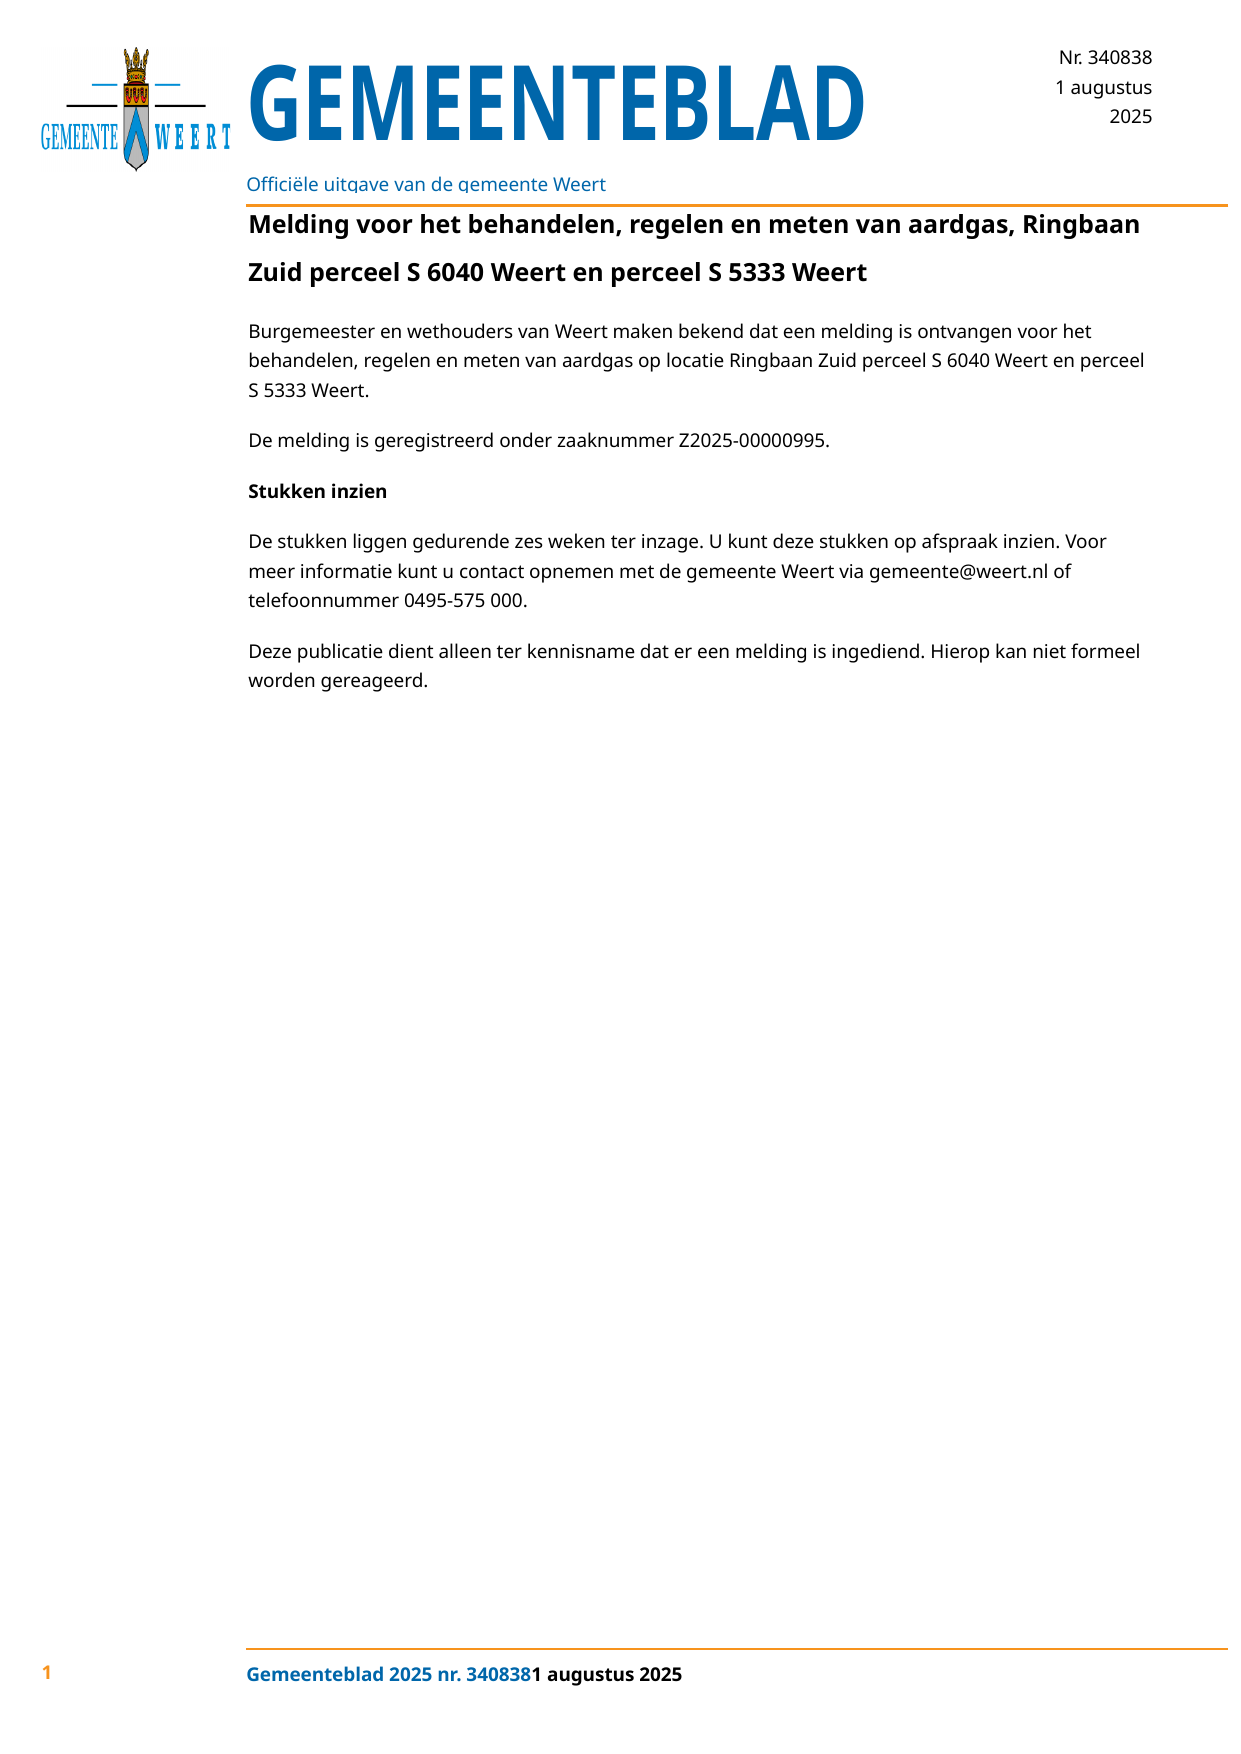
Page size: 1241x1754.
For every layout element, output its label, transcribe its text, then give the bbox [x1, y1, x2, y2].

text Stukken inzien [248, 478, 1152, 504]
text Melding voor het behandelen, regelen en meten van aardgas, Ringbaan Zuid perceel S 6040 Weert en perceel S 5333 Weert [248, 207, 1152, 288]
text Deze publicatie dient alleen ter kennisname dat er een melding is ingediend. Hierop kan niet formeel worden gereageerd. [248, 638, 1152, 693]
text De stukken liggen gedurende zes weken ter inzage. U kunt deze stukken op afspraak inzien. Voor meer informatie kunt u contact opnemen met de gemeente Weert via gemeente@weert.nl of telefoonnummer 0495-575 000. [248, 528, 1152, 613]
picture [41, 47, 231, 172]
text Burgemeester en wethouders van Weert maken bekend dat een melding is ontvangen voor het behandelen, regelen en meten van aardgas op locatie Ringbaan Zuid perceel S 6040 Weert en perceel S 5333 Weert. [248, 318, 1152, 403]
text De melding is geregistreerd onder zaaknummer Z2025-00000995. [248, 427, 1152, 453]
